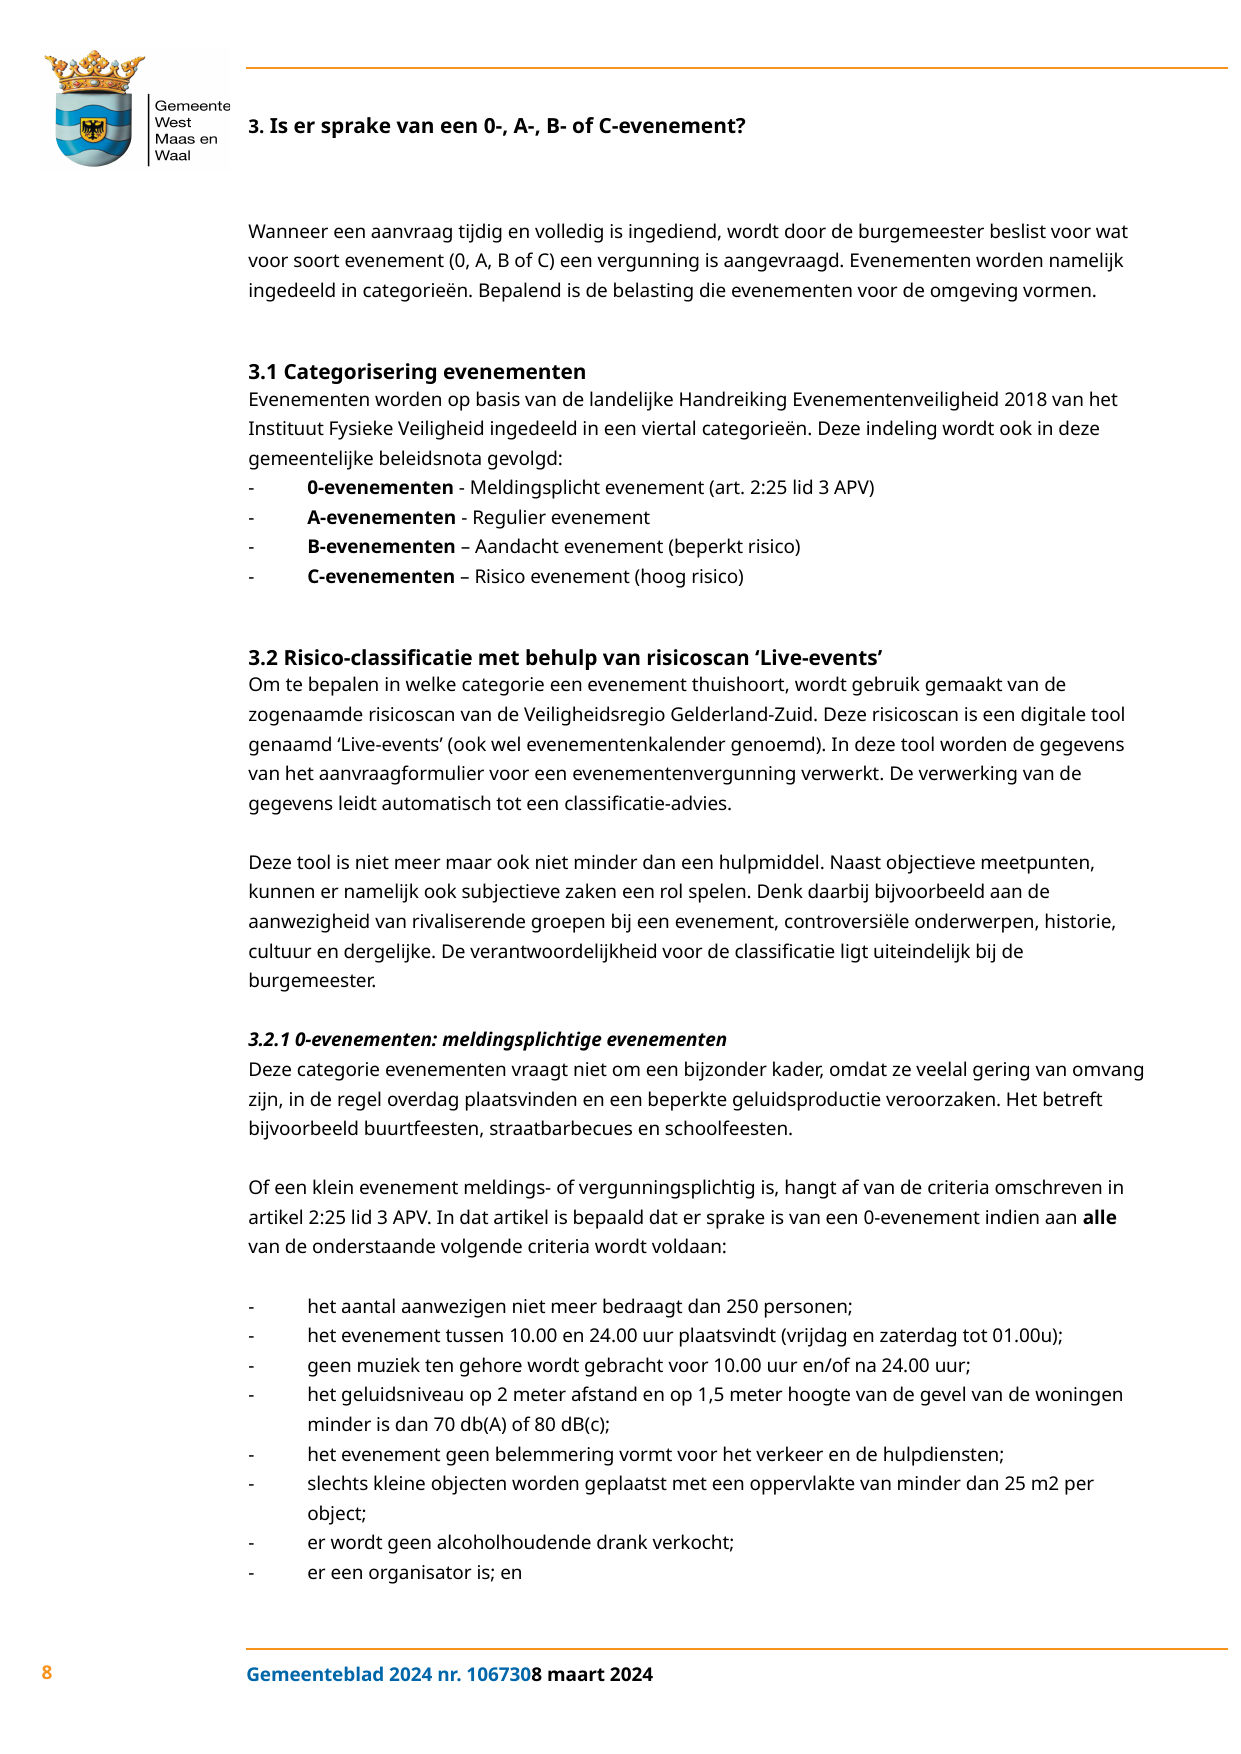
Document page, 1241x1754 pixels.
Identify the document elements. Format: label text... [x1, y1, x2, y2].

text Deze categorie evenementen vraagt niet om een bijzonder kader, omdat ze veelal gering van omvang zijn, in de regel overdag plaatsvinden en een beperkte geluidsproductie veroorzaken. Het betreft bijvoorbeeld buurtfeesten, straatbarbecues en schoolfeesten. [248, 1056, 1152, 1141]
text 3.1 Categorisering evenementen [248, 357, 1152, 386]
text 3. Is er sprake van een 0-, A-, B- of C-evenement? [248, 111, 1152, 139]
text Wanneer een aanvraag tijdig en volledig is ingediend, wordt door de burgemeester beslist voor wat voor soort evenement (0, A, B of C) een vergunning is aangevraagd. Evenementen worden namelijk ingedeeld in categorieën. Bepalend is de belasting die evenementen voor de omgeving vormen. [248, 218, 1152, 303]
list er een organisator is; en [248, 1559, 1152, 1585]
list het evenement geen belemmering vormt voor het verkeer en de hulpdiensten; [248, 1441, 1152, 1467]
list A-evenementen - Regulier evenement [248, 504, 1152, 530]
list B-evenementen – Aandacht evenement (beperkt risico) [248, 534, 1152, 559]
list het geluidsniveau op 2 meter afstand en op 1,5 meter hoogte van de gevel van de woningen minder is dan 70 db(A) of 80 dB(c); [248, 1382, 1152, 1437]
text 3.2 Risico-classificatie met behulp van risicoscan ‘Live-events’ [248, 643, 1152, 672]
list geen muziek ten gehore wordt gebracht voor 10.00 uur en/of na 24.00 uur; [248, 1352, 1152, 1378]
list het evenement tussen 10.00 en 24.00 uur plaatsvindt (vrijdag en zaterdag tot 01.00u); [248, 1322, 1152, 1348]
list er wordt geen alcoholhoudende drank verkocht; [248, 1529, 1152, 1555]
text Of een klein evenement meldings- of vergunningsplichtig is, hangt af van de criteria omschreven in artikel 2:25 lid 3 APV. In dat artikel is bepaald dat er sprake is van een 0-evenement indien aan alle van de onderstaande volgende criteria wordt voldaan: [248, 1174, 1152, 1259]
text Evenementen worden op basis van de landelijke Handreiking Evenementenveiligheid 2018 van het Instituut Fysieke Veiligheid ingedeeld in een viertal categorieën. Deze indeling wordt ook in deze gemeentelijke beleidsnota gevolgd: [248, 386, 1152, 471]
list slechts kleine objecten worden geplaatst met een oppervlakte van minder dan 25 m2 per object; [248, 1470, 1152, 1526]
text Om te bepalen in welke categorie een evenement thuishoort, wordt gebruik gemaakt van de zogenaamde risicoscan van de Veiligheidsregio Gelderland-Zuid. Deze risicoscan is een digitale tool genaamd ‘Live-events’ (ook wel evenementenkalender genoemd). In deze tool worden de gegevens van het aanvraagformulier voor een evenementenvergunning verwerkt. De verwerking van de gegevens leidt automatisch tot een classificatie-advies. [248, 672, 1152, 816]
list C-evenementen – Risico evenement (hoog risico) [248, 563, 1152, 589]
picture [41, 47, 231, 172]
text 3.2.1 0-evenementen: meldingsplichtige evenementen [248, 1027, 1152, 1052]
list 0-evenementen - Meldingsplicht evenement (art. 2:25 lid 3 APV) [248, 474, 1152, 500]
list het aantal aanwezigen niet meer bedraagt dan 250 personen; [248, 1293, 1152, 1319]
text Deze tool is niet meer maar ook niet minder dan een hulpmiddel. Naast objectieve meetpunten, kunnen er namelijk ook subjectieve zaken een rol spelen. Denk daarbij bijvoorbeeld aan de aanwezigheid van rivaliserende groepen bij een evenement, controversiële onderwerpen, historie, cultuur en dergelijke. De verantwoordelijkheid voor de classificatie ligt uiteindelijk bij de burgemeester. [248, 849, 1152, 993]
